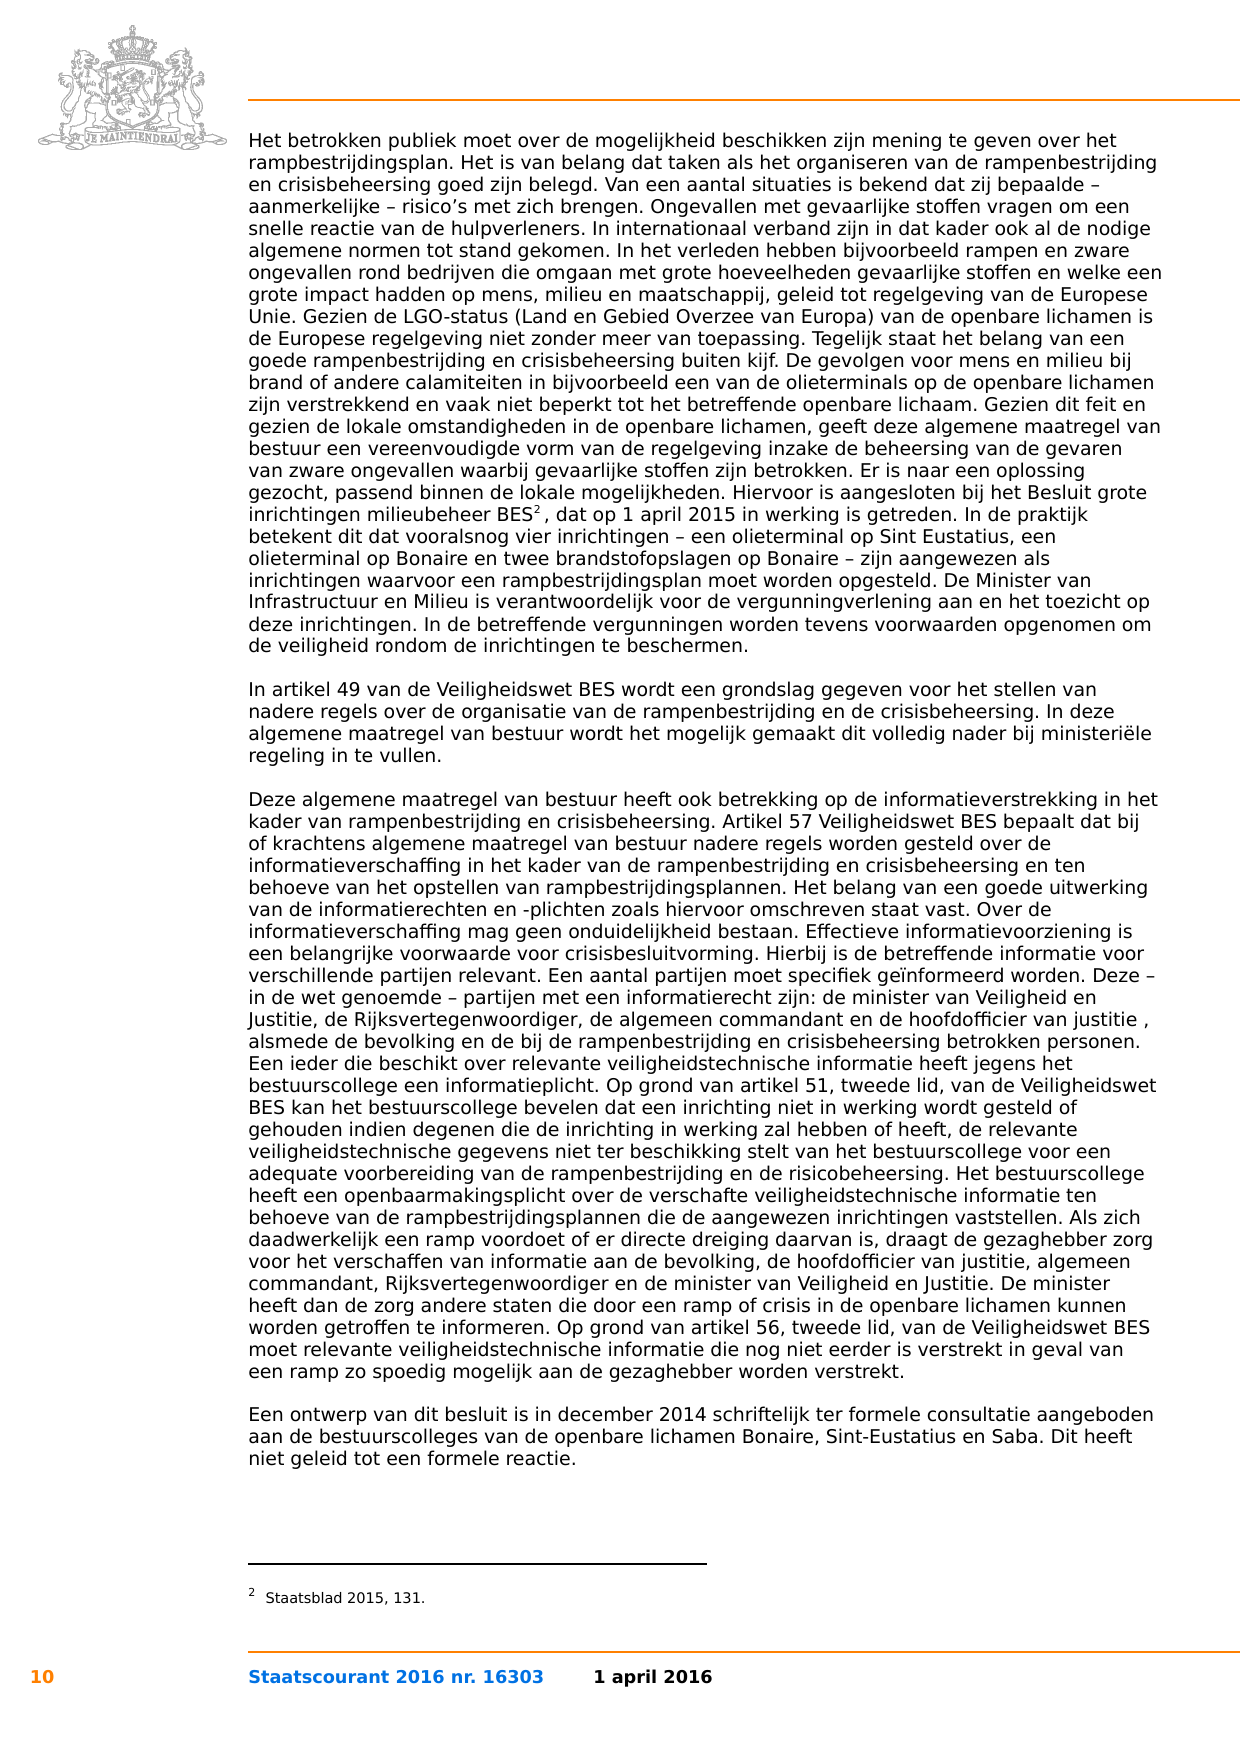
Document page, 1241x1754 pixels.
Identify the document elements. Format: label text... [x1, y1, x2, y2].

text Staatsblad 2015, 131. [248, 1586, 1163, 1608]
text Een ontwerp van dit besluit is in december 2014 schriftelijk ter formele consultatie aangeboden aan de bestuurscolleges van de openbare lichamen Bonaire, Sint-Eustatius en Saba. Dit heeft niet geleid tot een formele reactie. [248, 1404, 1163, 1470]
text In artikel 49 van de Veiligheidswet BES wordt een grondslag gegeven voor het stellen van nadere regels over de organisatie van de rampenbestrijding en de crisisbeheersing. In deze algemene maatregel van bestuur wordt het mogelijk gemaakt dit volledig nader bij ministeriële regeling in te vullen. [248, 679, 1163, 767]
picture [38, 25, 227, 150]
text Het betrokken publiek moet over de mogelijkheid beschikken zijn mening te geven over het rampbestrijdingsplan. Het is van belang dat taken als het organiseren van de rampenbestrijding en crisisbeheersing goed zijn belegd. Van een aantal situaties is bekend dat zij bepaalde – aanmerkelijke – risico’s met zich brengen. Ongevallen met gevaarlijke stoffen vragen om een snelle reactie van de hulpverleners. In internationaal verband zijn in dat kader ook al de nodige algemene normen tot stand gekomen. In het verleden hebben bijvoorbeeld rampen en zware ongevallen rond bedrijven die omgaan met grote hoeveelheden gevaarlijke stoffen en welke een grote impact hadden op mens, milieu en maatschappij, geleid tot regelgeving van de Europese Unie. Gezien de LGO-status (Land en Gebied Overzee van Europa) van de openbare lichamen is de Europese regelgeving niet zonder meer van toepassing. Tegelijk staat het belang van een goede rampenbestrijding en crisisbeheersing buiten kijf. De gevolgen voor mens en milieu bij brand of andere calamiteiten in bijvoorbeeld een van de olieterminals op de openbare lichamen zijn verstrekkend en vaak niet beperkt tot het betreffende openbare lichaam. Gezien dit feit en gezien de lokale omstandigheden in de openbare lichamen, geeft deze algemene maatregel van bestuur een vereenvoudigde vorm van de regelgeving inzake de beheersing van de gevaren van zware ongevallen waarbij gevaarlijke stoffen zijn betrokken. Er is naar een oplossing gezocht, passend binnen de lokale mogelijkheden. Hiervoor is aangesloten bij het Besluit grote inrichtingen milieubeheer BES, dat op 1 april 2015 in werking is getreden. In de praktijk betekent dit dat vooralsnog vier inrichtingen – een olieterminal op Sint Eustatius, een olieterminal op Bonaire en twee brandstofopslagen op Bonaire – zijn aangewezen als inrichtingen waarvoor een rampbestrijdingsplan moet worden opgesteld. De Minister van Infrastructuur en Milieu is verantwoordelijk voor de vergunningverlening aan en het toezicht op deze inrichtingen. In de betreffende vergunningen worden tevens voorwaarden opgenomen om de veiligheid rondom de inrichtingen te beschermen. [248, 130, 1163, 657]
text Deze algemene maatregel van bestuur heeft ook betrekking op de informatieverstrekking in het kader van rampenbestrijding en crisisbeheersing. Artikel 57 Veiligheidswet BES bepaalt dat bij of krachtens algemene maatregel van bestuur nadere regels worden gesteld over de informatieverschaffing in het kader van de rampenbestrijding en crisisbeheersing en ten behoeve van het opstellen van rampbestrijdingsplannen. Het belang van een goede uitwerking van de informatierechten en -plichten zoals hiervoor omschreven staat vast. Over de informatieverschaffing mag geen onduidelijkheid bestaan. Effectieve informatievoorziening is een belangrijke voorwaarde voor crisisbesluitvorming. Hierbij is de betreffende informatie voor verschillende partijen relevant. Een aantal partijen moet specifiek geïnformeerd worden. Deze – in de wet genoemde – partijen met een informatierecht zijn: de minister van Veiligheid en Justitie, de Rijksvertegenwoordiger, de algemeen commandant en de hoofdofficier van justitie , alsmede de bevolking en de bij de rampenbestrijding en crisisbeheersing betrokken personen. Een ieder die beschikt over relevante veiligheidstechnische informatie heeft jegens het bestuurscollege een informatieplicht. Op grond van artikel 51, tweede lid, van de Veiligheidswet BES kan het bestuurscollege bevelen dat een inrichting niet in werking wordt gesteld of gehouden indien degenen die de inrichting in werking zal hebben of heeft, de relevante veiligheidstechnische gegevens niet ter beschikking stelt van het bestuurscollege voor een adequate voorbereiding van de rampenbestrijding en de risicobeheersing. Het bestuurscollege heeft een openbaarmakingsplicht over de verschafte veiligheidstechnische informatie ten behoeve van de rampbestrijdingsplannen die de aangewezen inrichtingen vaststellen. Als zich daadwerkelijk een ramp voordoet of er directe dreiging daarvan is, draagt de gezaghebber zorg voor het verschaffen van informatie aan de bevolking, de hoofdofficier van justitie, algemeen commandant, Rijksvertegenwoordiger en de minister van Veiligheid en Justitie. De minister heeft dan de zorg andere staten die door een ramp of crisis in de openbare lichamen kunnen worden getroffen te informeren. Op grond van artikel 56, tweede lid, van de Veiligheidswet BES moet relevante veiligheidstechnische informatie die nog niet eerder is verstrekt in geval van een ramp zo spoedig mogelijk aan de gezaghebber worden verstrekt. [248, 789, 1163, 1382]
